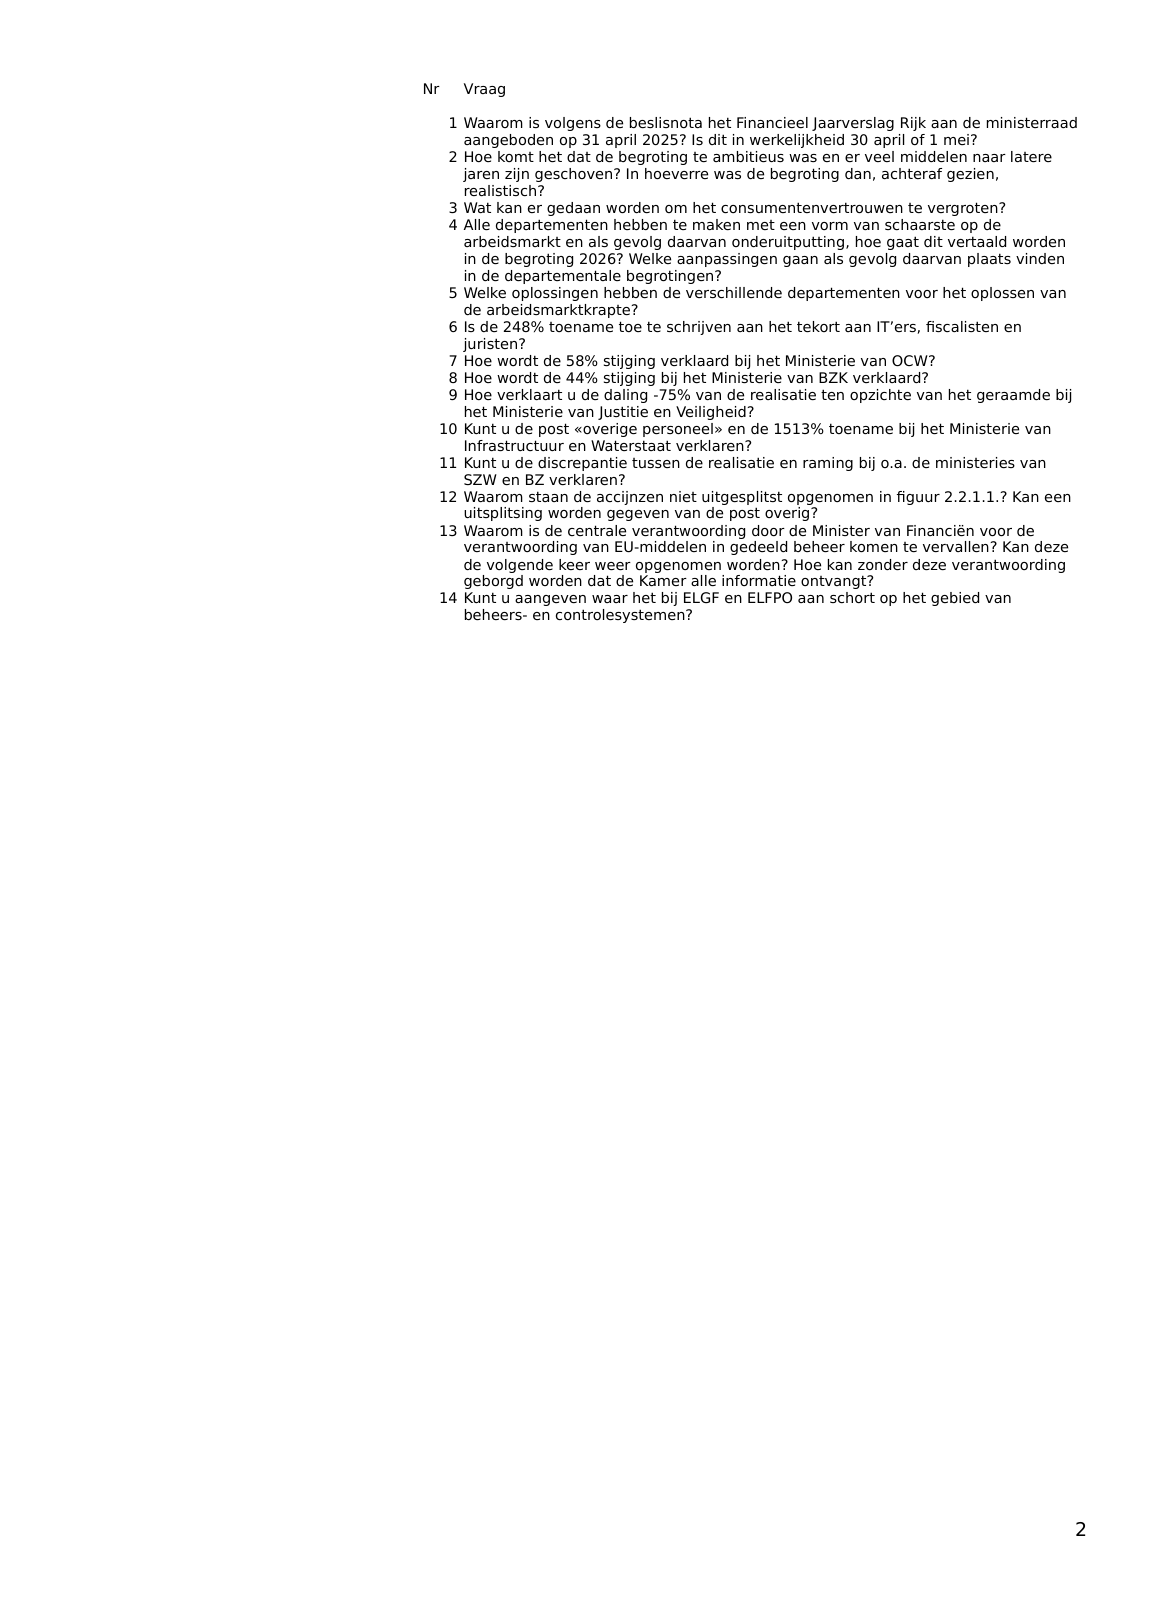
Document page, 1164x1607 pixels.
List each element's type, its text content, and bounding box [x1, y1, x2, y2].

table_header Vraag [458, 81, 1087, 98]
table_cell 7 [422, 353, 457, 369]
table_cell 3 [422, 200, 457, 217]
table_cell Kunt u aangeven waar het bij ELGF en ELFPO aan schort op het gebied van beheers- en controlesystemen? [458, 590, 1087, 624]
table_cell Hoe wordt de 58% stijging verklaard bij het Ministerie van OCW? [458, 353, 1087, 369]
table_cell Welke oplossingen hebben de verschillende departementen voor het oplossen van de arbeidsmarktkrapte? [458, 285, 1087, 319]
table_cell Hoe wordt de 44% stijging bij het Ministerie van BZK verklaard? [458, 370, 1087, 387]
table_cell [458, 98, 1087, 115]
table_cell 8 [422, 370, 457, 387]
table_cell 6 [422, 319, 457, 353]
table_cell Hoe komt het dat de begroting te ambitieus was en er veel middelen naar latere jaren zijn geschoven? In hoeverre was de begroting dan, achteraf gezien, realistisch? [458, 149, 1087, 200]
table_cell Kunt u de discrepantie tussen de realisatie en raming bij o.a. de ministeries van SZW en BZ verklaren? [458, 455, 1087, 488]
table_cell Hoe verklaart u de daling -75% van de realisatie ten opzichte van het geraamde bij het Ministerie van Justitie en Veiligheid? [458, 387, 1087, 421]
table_cell 5 [422, 285, 457, 319]
table_cell 1 [422, 115, 457, 149]
table_cell 13 [422, 523, 457, 590]
table_cell Waarom is volgens de beslisnota het Financieel Jaarverslag Rijk aan de ministerraad aangeboden op 31 april 2025? Is dit in werkelijkheid 30 april of 1 mei? [458, 115, 1087, 149]
table_cell 2 [422, 149, 457, 200]
table_cell 9 [422, 387, 457, 421]
table_cell [422, 98, 457, 115]
table_cell 14 [422, 590, 457, 624]
table_cell 12 [422, 489, 457, 522]
table_cell Wat kan er gedaan worden om het consumentenvertrouwen te vergroten? [458, 200, 1087, 217]
table_cell Is de 248% toename toe te schrijven aan het tekort aan IT’ers, fiscalisten en juristen? [458, 319, 1087, 353]
table_cell Kunt u de post «overige personeel» en de 1513% toename bij het Ministerie van Infrastructuur en Waterstaat verklaren? [458, 421, 1087, 454]
table_header Nr [422, 81, 457, 98]
table_cell Waarom is de centrale verantwoording door de Minister van Financiën voor de verantwoording van EU-middelen in gedeeld beheer komen te vervallen? Kan deze de volgende keer weer opgenomen worden? Hoe kan zonder deze verantwoording geborgd worden dat de Kamer alle informatie ontvangt? [458, 523, 1087, 590]
table_cell 4 [422, 217, 457, 285]
table_cell Waarom staan de accijnzen niet uitgesplitst opgenomen in figuur 2.2.1.1.? Kan een uitsplitsing worden gegeven van de post overig? [458, 489, 1087, 522]
table_cell Alle departementen hebben te maken met een vorm van schaarste op de arbeidsmarkt en als gevolg daarvan onderuitputting, hoe gaat dit vertaald worden in de begroting 2026? Welke aanpassingen gaan als gevolg daarvan plaats vinden in de departementale begrotingen? [458, 217, 1087, 285]
table_cell 10 [422, 421, 457, 454]
table_cell 11 [422, 455, 457, 488]
